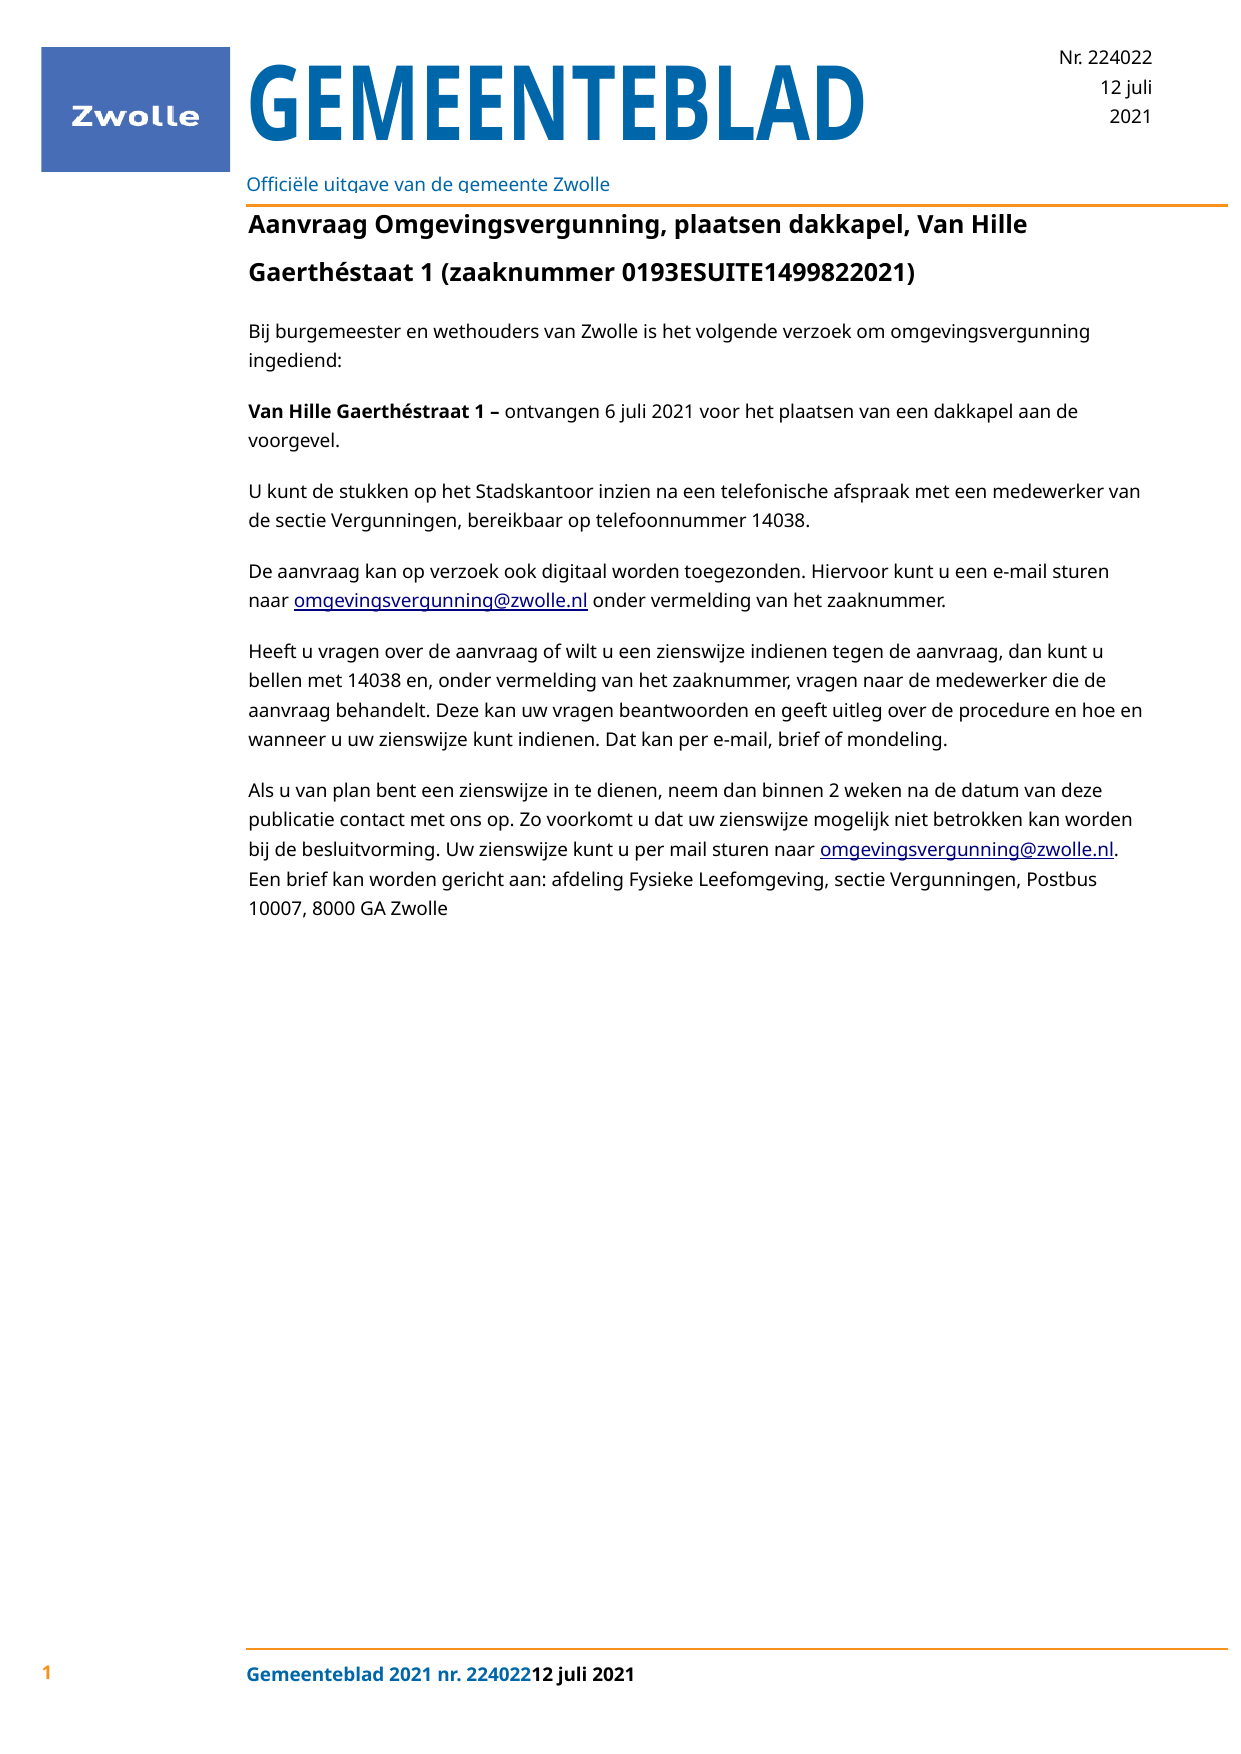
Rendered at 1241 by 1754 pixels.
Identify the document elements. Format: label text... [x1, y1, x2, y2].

text Van Hille Gaerthéstraat 1 – ontvangen 6 juli 2021 voor het plaatsen van een dakkapel aan de voorgevel. [248, 398, 1152, 453]
text Bij burgemeester en wethouders van Zwolle is het volgende verzoek om omgevingsvergunning ingediend: [248, 318, 1152, 373]
text De aanvraag kan op verzoek ook digitaal worden toegezonden. Hiervoor kunt u een e-mail sturen naar omgevingsvergunning@zwolle.nl onder vermelding van het zaaknummer. [248, 558, 1152, 613]
text Als u van plan bent een zienswijze in te dienen, neem dan binnen 2 weken na de datum van deze publicatie contact met ons op. Zo voorkomt u dat uw zienswijze mogelijk niet betrokken kan worden bij de besluitvorming. Uw zienswijze kunt u per mail sturen naar omgevingsvergunning@zwolle.nl. Een brief kan worden gericht aan: afdeling Fysieke Leefomgeving, sectie Vergunningen, Postbus 10007, 8000 GA Zwolle [248, 777, 1152, 921]
picture [41, 47, 231, 172]
text Aanvraag Omgevingsvergunning, plaatsen dakkapel, Van Hille Gaerthéstaat 1 (zaaknummer 0193ESUITE1499822021) [248, 207, 1152, 288]
text Heeft u vragen over de aanvraag of wilt u een zienswijze indienen tegen de aanvraag, dan kunt u bellen met 14038 en, onder vermelding van het zaaknummer, vragen naar de medewerker die de aanvraag behandelt. Deze kan uw vragen beantwoorden en geeft uitleg over de procedure en hoe en wanneer u uw zienswijze kunt indienen. Dat kan per e-mail, brief of mondeling. [248, 638, 1152, 752]
text U kunt de stukken op het Stadskantoor inzien na een telefonische afspraak met een medewerker van de sectie Vergunningen, bereikbaar op telefoonnummer 14038. [248, 478, 1152, 533]
